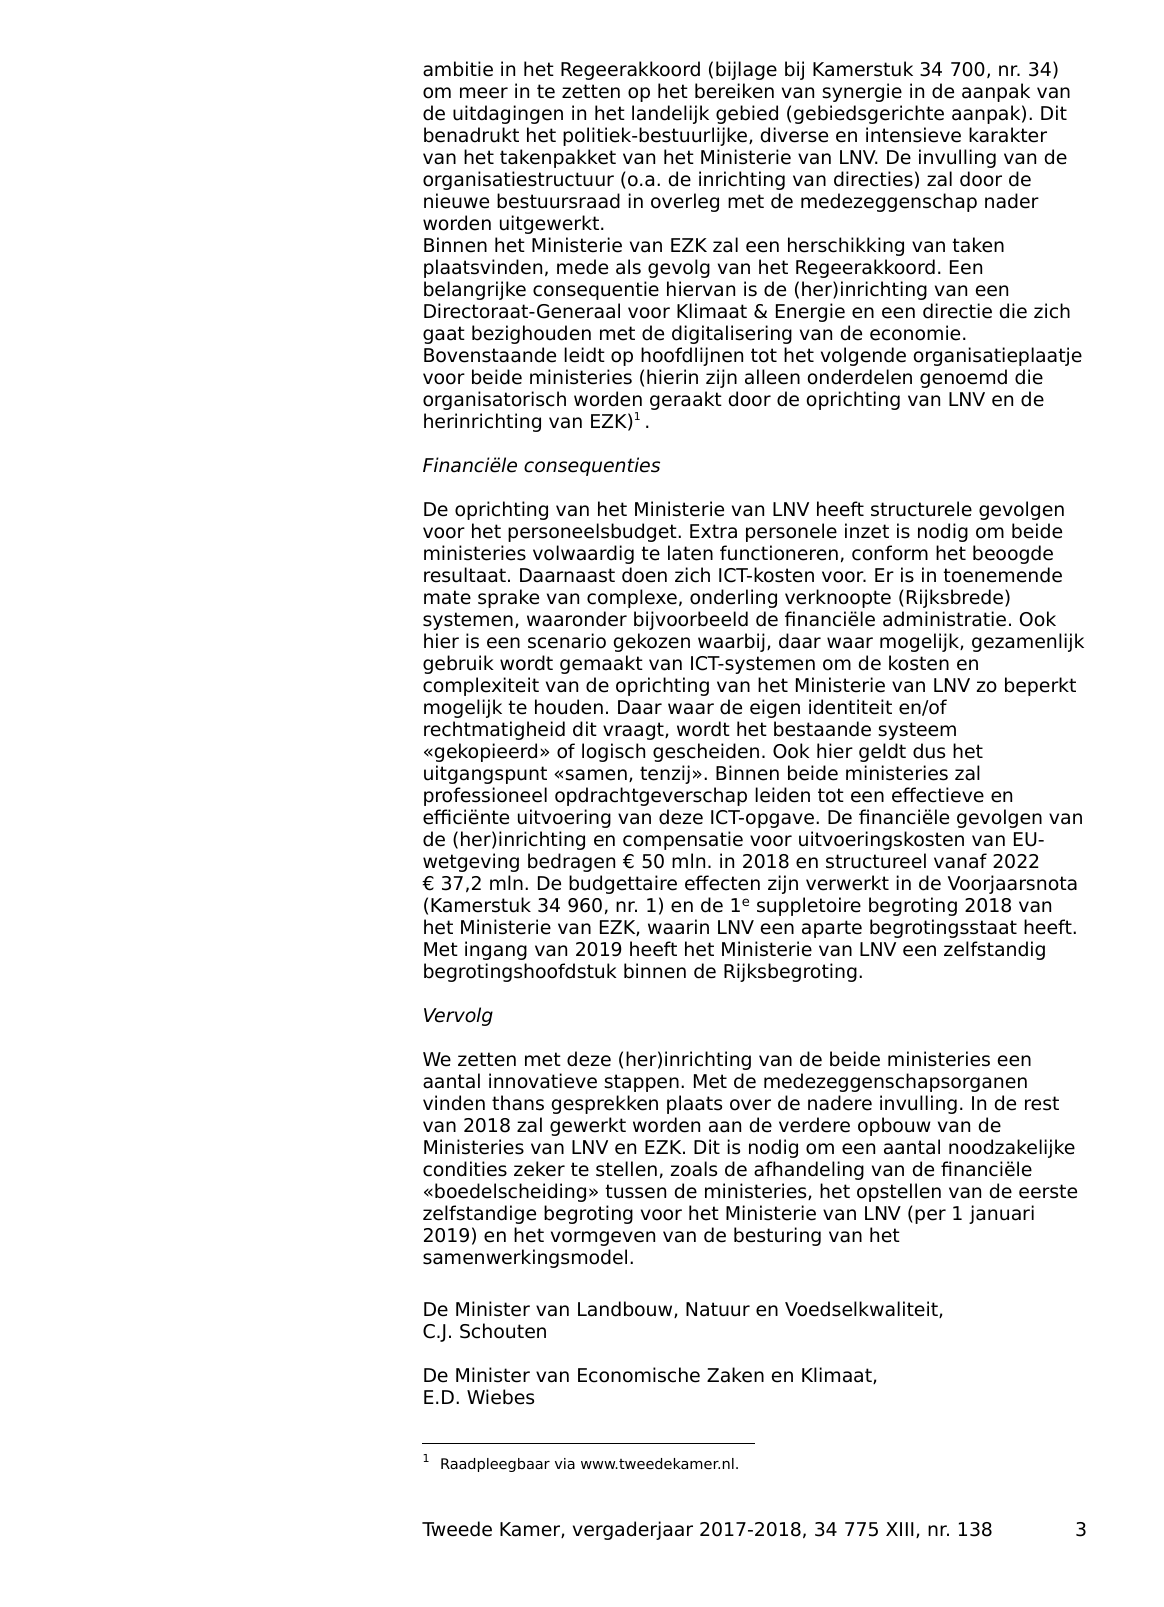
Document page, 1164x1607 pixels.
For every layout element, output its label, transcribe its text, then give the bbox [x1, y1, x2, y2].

text De Minister van Landbouw, Natuur en Voedselkwaliteit, C.J. Schouten [422, 1299, 1087, 1343]
subtitle Financiële consequenties [422, 455, 1087, 477]
text De oprichting van het Ministerie van LNV heeft structurele gevolgen voor het personeelsbudget. Extra personele inzet is nodig om beide ministeries volwaardig te laten functioneren, conform het beoogde resultaat. Daarnaast doen zich ICT-kosten voor. Er is in toenemende mate sprake van complexe, onderling verknoopte (Rijksbrede) systemen, waaronder bijvoorbeeld de financiële administratie. Ook hier is een scenario gekozen waarbij, daar waar mogelijk, gezamenlijk gebruik wordt gemaakt van ICT-systemen om de kosten en complexiteit van de oprichting van het Ministerie van LNV zo beperkt mogelijk te houden. Daar waar de eigen identiteit en/of rechtmatigheid dit vraagt, wordt het bestaande systeem «gekopieerd» of logisch gescheiden. Ook hier geldt dus het uitgangspunt «samen, tenzij». Binnen beide ministeries zal professioneel opdrachtgeverschap leiden tot een effectieve en efficiënte uitvoering van deze ICT-opgave. De financiële gevolgen van de (her)inrichting en compensatie voor uitvoeringskosten van EU-wetgeving bedragen € 50 mln. in 2018 en structureel vanaf 2022 € 37,2 mln. De budgettaire effecten zijn verwerkt in de Voorjaarsnota (Kamerstuk 34 960, nr. 1) en de 1e suppletoire begroting 2018 van het Ministerie van EZK, waarin LNV een aparte begrotingsstaat heeft. Met ingang van 2019 heeft het Ministerie van LNV een zelfstandig begrotingshoofdstuk binnen de Rijksbegroting. [422, 499, 1087, 983]
text De Minister van Economische Zaken en Klimaat, E.D. Wiebes [422, 1365, 1087, 1409]
text Bovenstaande leidt op hoofdlijnen tot het volgende organisatieplaatje voor beide ministeries (hierin zijn alleen onderdelen genoemd die organisatorisch worden geraakt door de oprichting van LNV en de herinrichting van EZK). [422, 345, 1087, 433]
text ambitie in het Regeerakkoord (bijlage bij Kamerstuk 34 700, nr. 34) om meer in te zetten op het bereiken van synergie in de aanpak van de uitdagingen in het landelijk gebied (gebiedsgerichte aanpak). Dit benadrukt het politiek-bestuurlijke, diverse en intensieve karakter van het takenpakket van het Ministerie van LNV. De invulling van de organisatiestructuur (o.a. de inrichting van directies) zal door de nieuwe bestuursraad in overleg met de medezeggenschap nader worden uitgewerkt. [422, 59, 1087, 235]
text Raadpleegbaar via www.tweedekamer.nl. [422, 1452, 1087, 1474]
text Binnen het Ministerie van EZK zal een herschikking van taken plaatsvinden, mede als gevolg van het Regeerakkoord. Een belangrijke consequentie hiervan is de (her)inrichting van een Directoraat-Generaal voor Klimaat & Energie en een directie die zich gaat bezighouden met de digitalisering van de economie. [422, 235, 1087, 345]
text We zetten met deze (her)inrichting van de beide ministeries een aantal innovatieve stappen. Met de medezeggenschapsorganen vinden thans gesprekken plaats over de nadere invulling. In de rest van 2018 zal gewerkt worden aan de verdere opbouw van de Ministeries van LNV en EZK. Dit is nodig om een aantal noodzakelijke condities zeker te stellen, zoals de afhandeling van de financiële «boedelscheiding» tussen de ministeries, het opstellen van de eerste zelfstandige begroting voor het Ministerie van LNV (per 1 januari 2019) en het vormgeven van de besturing van het samenwerkingsmodel. [422, 1049, 1087, 1269]
subtitle Vervolg [422, 1005, 1087, 1027]
